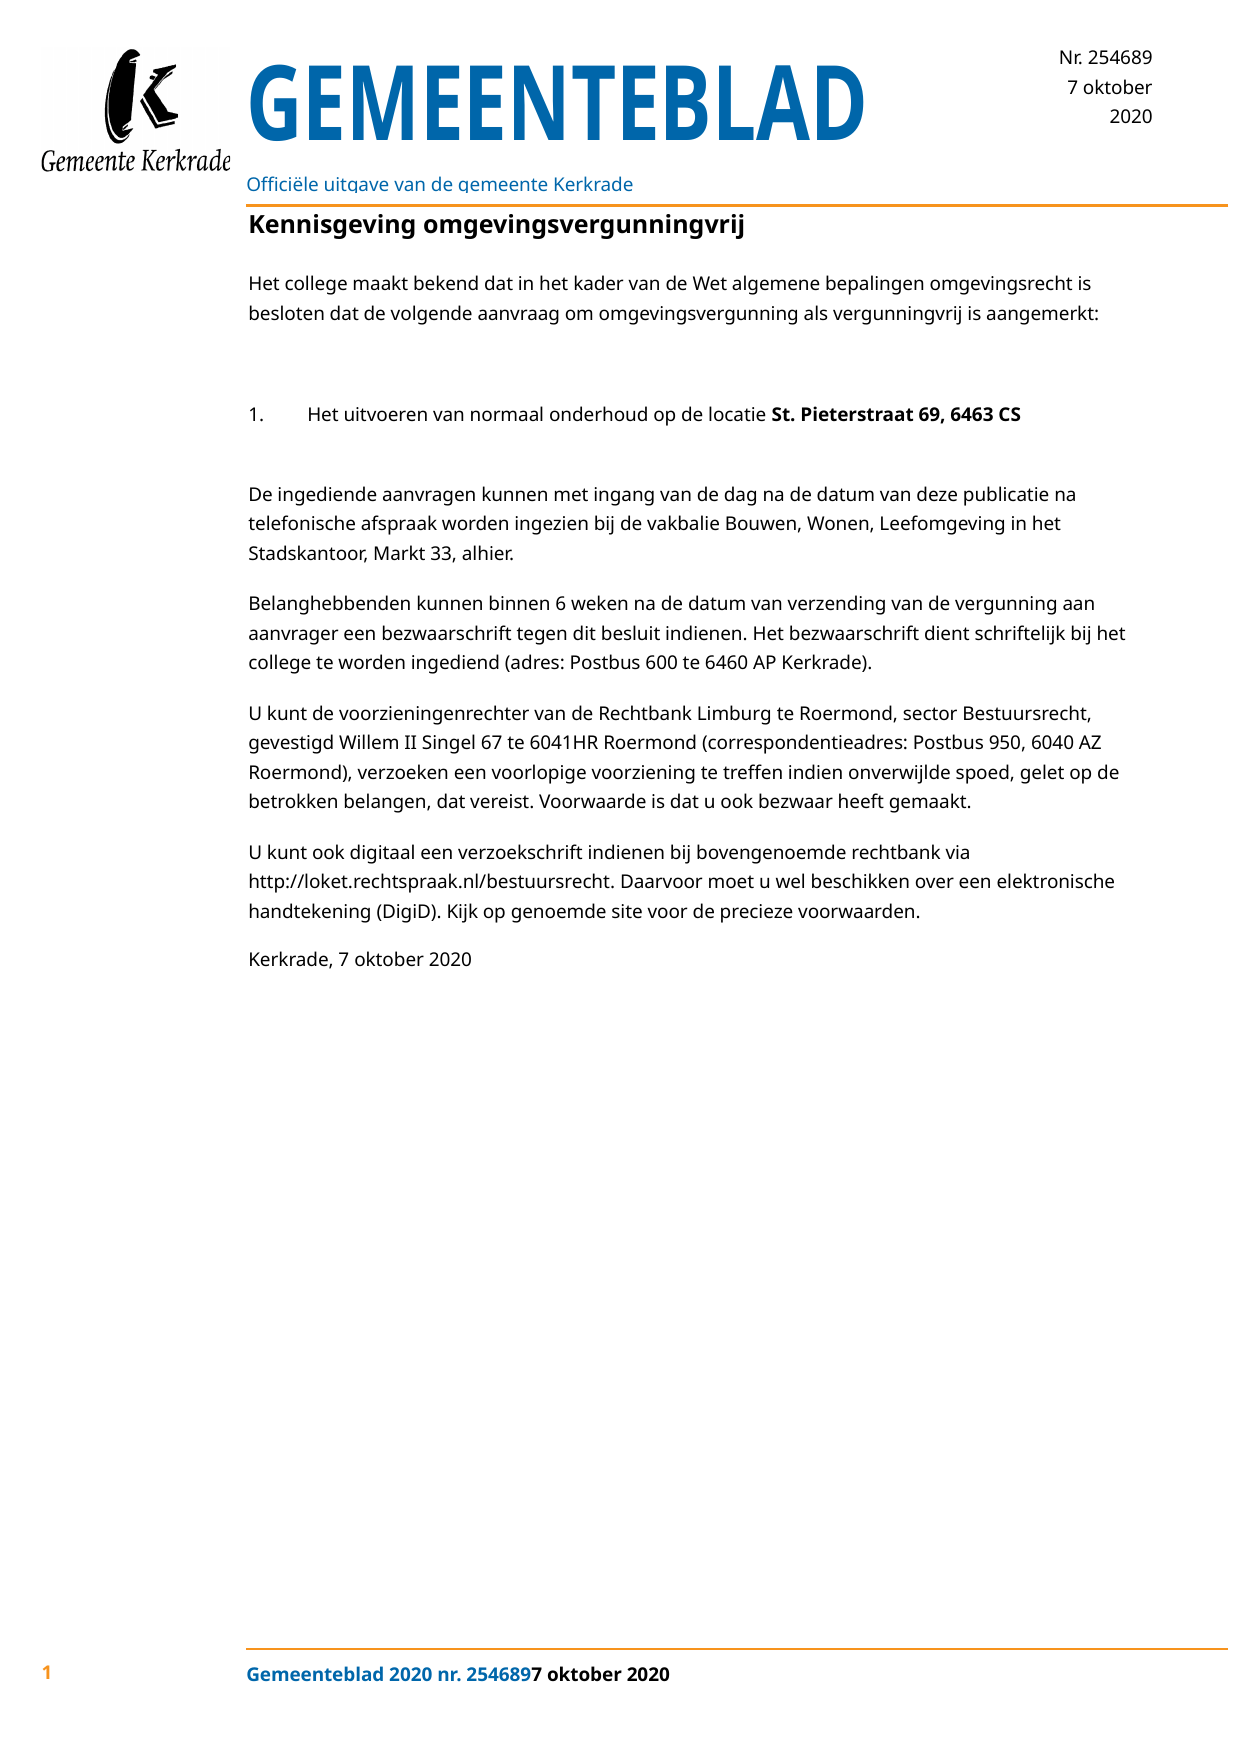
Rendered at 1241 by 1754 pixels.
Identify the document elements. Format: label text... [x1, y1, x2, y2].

text U kunt ook digitaal een verzoekschrift indienen bij bovengenoemde rechtbank via http://loket.rechtspraak.nl/bestuursrecht. Daarvoor moet u wel beschikken over een elektronische handtekening (DigiD). Kijk op genoemde site voor de precieze voorwaarden. [248, 839, 1152, 924]
picture [41, 47, 231, 172]
text Kerkrade, 7 oktober 2020 [248, 946, 1152, 972]
text Kennisgeving omgevingsvergunningvrij [248, 207, 1152, 241]
text Het college maakt bekend dat in het kader van de Wet algemene bepalingen omgevingsrecht is besloten dat de volgende aanvraag om omgevingsvergunning als vergunningvrij is aangemerkt: [248, 270, 1152, 326]
text U kunt de voorzieningenrechter van de Rechtbank Limburg te Roermond, sector Bestuursrecht, gevestigd Willem II Singel 67 te 6041HR Roermond (correspondentieadres: Postbus 950, 6040 AZ Roermond), verzoeken een voorlopige voorziening te treffen indien onverwijlde spoed, gelet op de betrokken belangen, dat vereist. Voorwaarde is dat u ook bezwaar heeft gemaakt. [248, 700, 1152, 814]
text De ingediende aanvragen kunnen met ingang van de dag na de datum van deze publicatie na telefonische afspraak worden ingezien bij de vakbalie Bouwen, Wonen, Leefomgeving in het Stadskantoor, Markt 33, alhier. [248, 481, 1152, 566]
list Het uitvoeren van normaal onderhoud op de locatie St. Pieterstraat 69, 6463 CS [248, 401, 1152, 426]
text Belanghebbenden kunnen binnen 6 weken na de datum van verzending van de vergunning aan aanvrager een bezwaarschrift tegen dit besluit indienen. Het bezwaarschrift dient schriftelijk bij het college te worden ingediend (adres: Postbus 600 te 6460 AP Kerkrade). [248, 590, 1152, 675]
